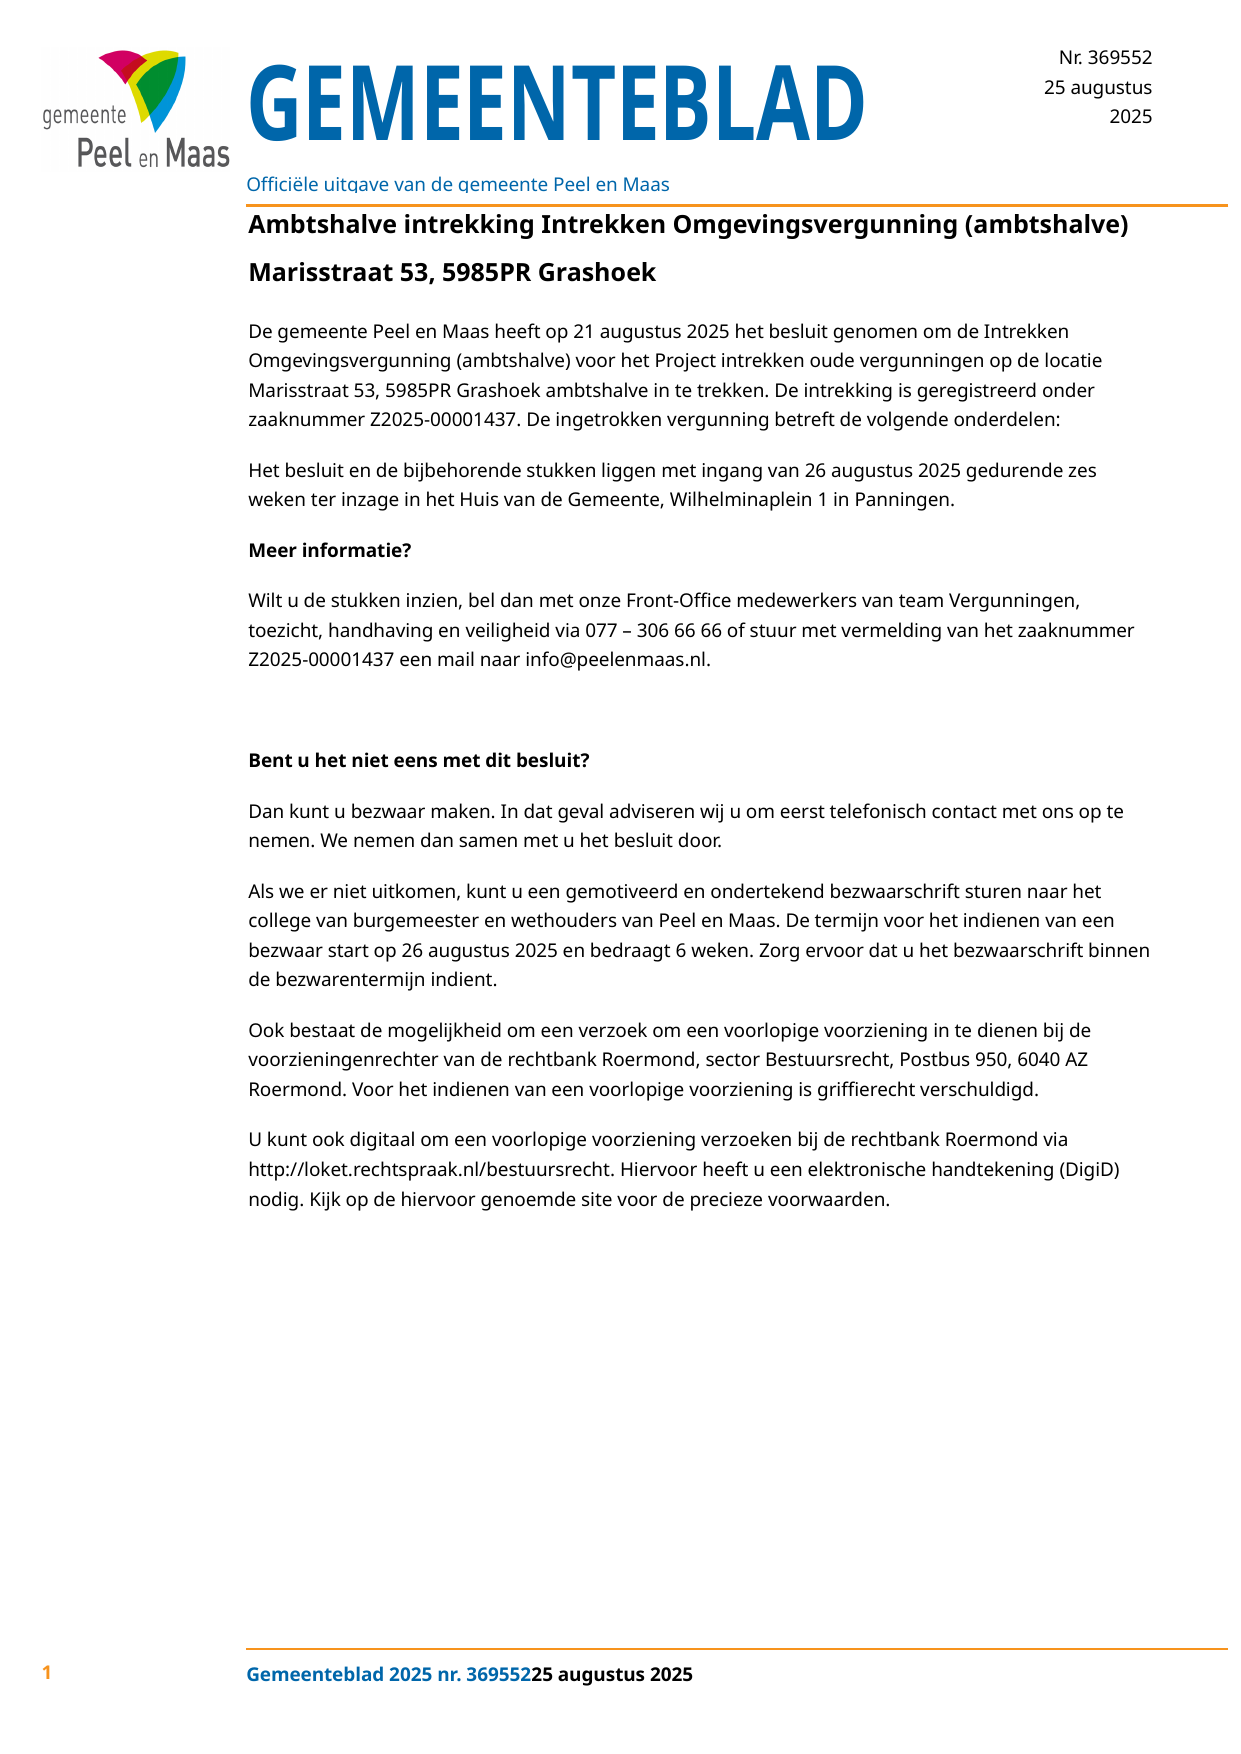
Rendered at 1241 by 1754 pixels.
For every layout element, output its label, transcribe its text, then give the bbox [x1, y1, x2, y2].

text Bent u het niet eens met dit besluit? [248, 747, 1152, 773]
text Het besluit en de bijbehorende stukken liggen met ingang van 26 augustus 2025 gedurende zes weken ter inzage in het Huis van de Gemeente, Wilhelminaplein 1 in Panningen. [248, 457, 1152, 512]
picture [41, 47, 231, 172]
text Wilt u de stukken inzien, bel dan met onze Front-Office medewerkers van team Vergunningen, toezicht, handhaving en veiligheid via 077 – 306 66 66 of stuur met vermelding van het zaaknummer Z2025-00001437 een mail naar info@peelenmaas.nl. [248, 587, 1152, 672]
text Ambtshalve intrekking Intrekken Omgevingsvergunning (ambtshalve) Marisstraat 53, 5985PR Grashoek [248, 207, 1152, 288]
text Dan kunt u bezwaar maken. In dat geval adviseren wij u om eerst telefonisch contact met ons op te nemen. We nemen dan samen met u het besluit door. [248, 798, 1152, 853]
text Als we er niet uitkomen, kunt u een gemotiveerd en ondertekend bezwaarschrift sturen naar het college van burgemeester en wethouders van Peel en Maas. De termijn voor het indienen van een bezwaar start op 26 augustus 2025 en bedraagt 6 weken. Zorg ervoor dat u het bezwaarschrift binnen de bezwarentermijn indient. [248, 878, 1152, 992]
text Meer informatie? [248, 537, 1152, 563]
text Ook bestaat de mogelijkheid om een verzoek om een voorlopige voorziening in te dienen bij de voorzieningenrechter van de rechtbank Roermond, sector Bestuursrecht, Postbus 950, 6040 AZ Roermond. Voor het indienen van een voorlopige voorziening is griffierecht verschuldigd. [248, 1017, 1152, 1102]
text De gemeente Peel en Maas heeft op 21 augustus 2025 het besluit genomen om de Intrekken Omgevingsvergunning (ambtshalve) voor het Project intrekken oude vergunningen op de locatie Marisstraat 53, 5985PR Grashoek ambtshalve in te trekken. De intrekking is geregistreerd onder zaaknummer Z2025-00001437. De ingetrokken vergunning betreft de volgende onderdelen: [248, 318, 1152, 432]
text U kunt ook digitaal om een voorlopige voorziening verzoeken bij de rechtbank Roermond via http://loket.rechtspraak.nl/bestuursrecht. Hiervoor heeft u een elektronische handtekening (DigiD) nodig. Kijk op de hiervoor genoemde site voor de precieze voorwaarden. [248, 1127, 1152, 1212]
